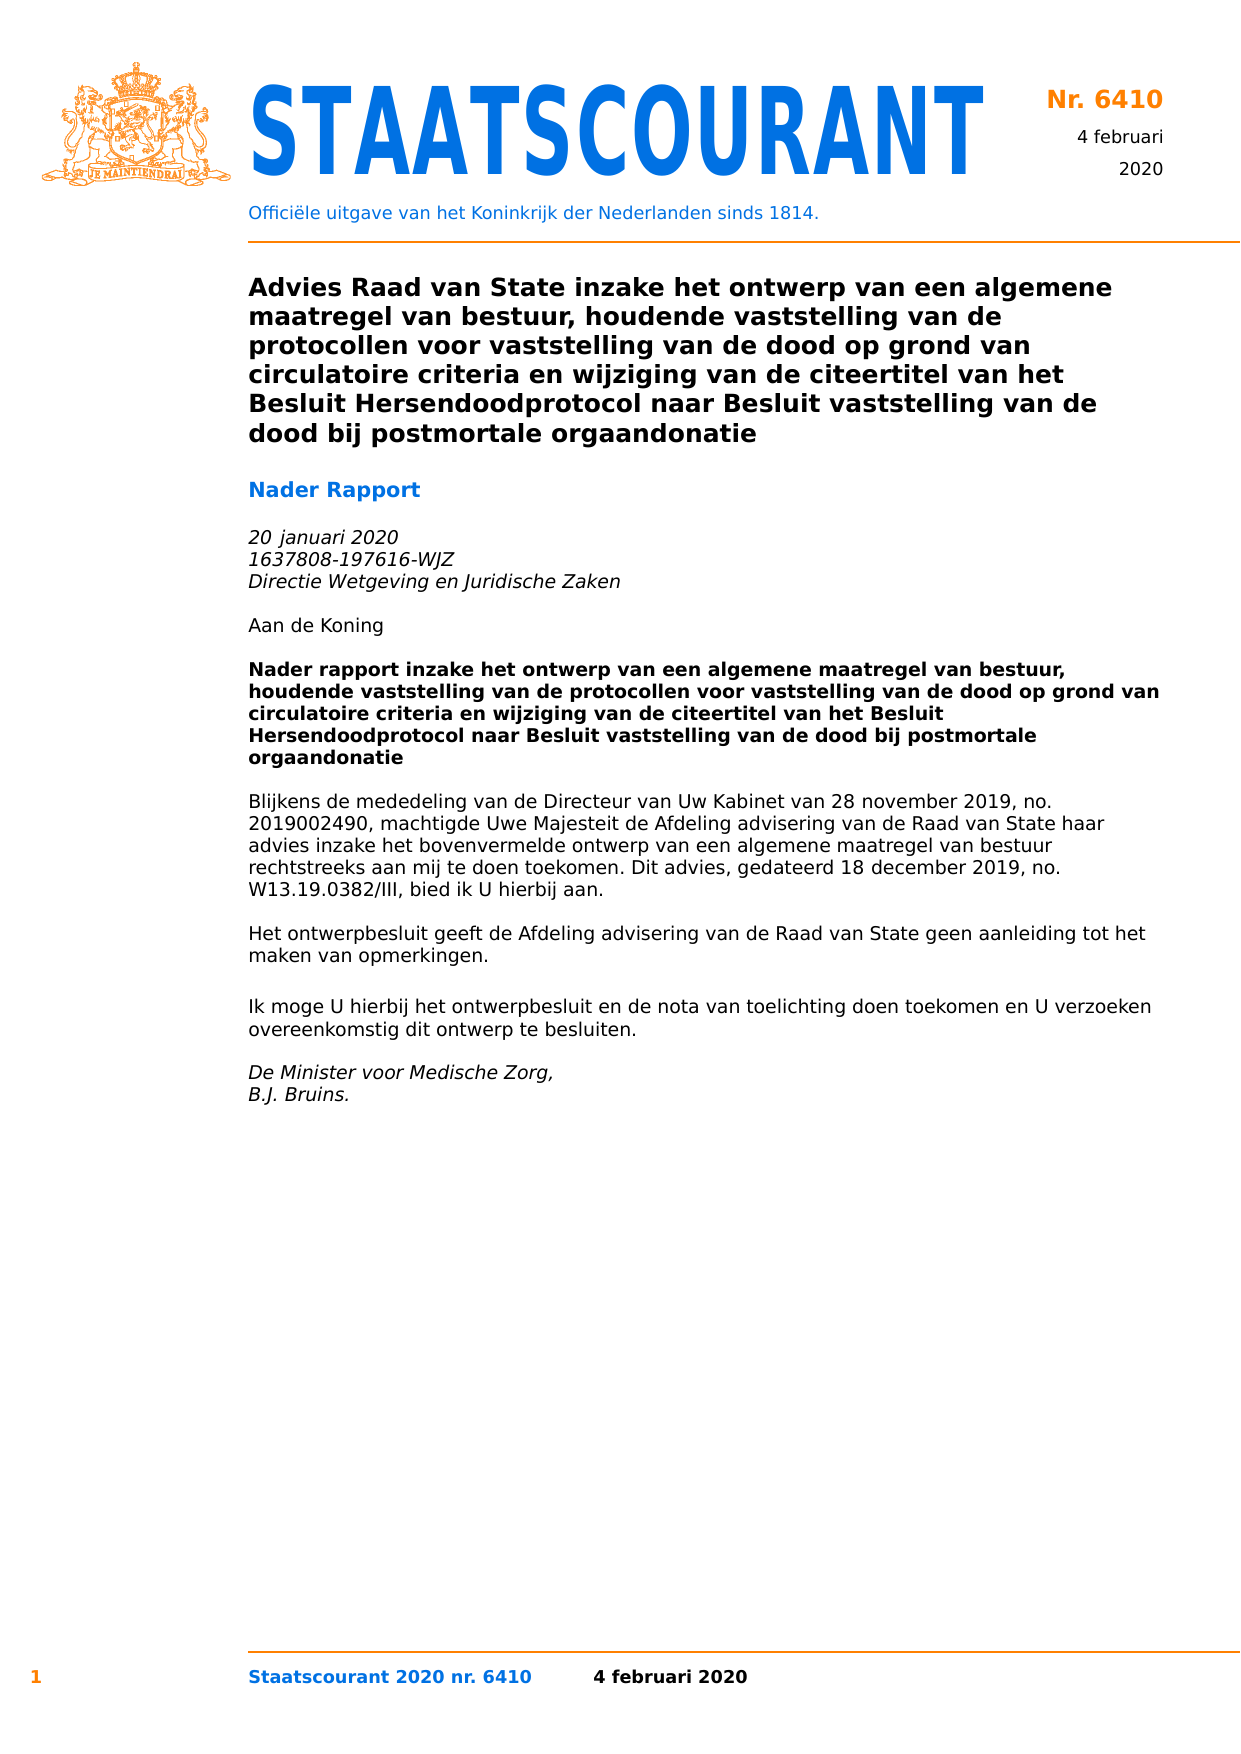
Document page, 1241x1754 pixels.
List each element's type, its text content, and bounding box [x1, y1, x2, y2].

picture [41, 62, 231, 186]
subtitle Nader Rapport [248, 478, 1163, 502]
table_cell Officiële uitgave van het Koninkrijk der Nederlanden sinds 1814. [248, 203, 1240, 241]
text Blijkens de mededeling van de Directeur van Uw Kabinet van 28 november 2019, no. 2019002490, machtigde Uwe Majesteit de Afdeling advisering van de Raad van State haar advies inzake het bovenvermelde ontwerp van een algemene maatregel van bestuur rechtstreeks aan mij te doen toekomen. Dit advies, gedateerd 18 december 2019, no. W13.19.0382/III, bied ik U hierbij aan. [248, 791, 1163, 901]
table_cell 2020 [998, 153, 1240, 203]
text Nader rapport inzake het ontwerp van een algemene maatregel van bestuur, houdende vaststelling van de protocollen voor vaststelling van de dood op grond van circulatoire criteria en wijziging van de citeertitel van het Besluit Hersendoodprotocol naar Besluit vaststelling van de dood bij postmortale orgaandonatie [248, 659, 1163, 769]
text De Minister voor Medische Zorg, B.J. Bruins. [248, 1062, 1163, 1106]
text Directie Wetgeving en Juridische Zaken [248, 571, 1163, 593]
text Aan de Koning [248, 615, 1163, 637]
text Het ontwerpbesluit geeft de Afdeling advisering van de Raad van State geen aanleiding tot het maken van opmerkingen. [248, 922, 1163, 966]
text 20 januari 2020 [248, 527, 1163, 549]
subtitle Advies Raad van State inzake het ontwerp van een algemene maatregel van bestuur, houdende vaststelling van de protocollen voor vaststelling van de dood op grond van circulatoire criteria en wijziging van de citeertitel van het Besluit Hersendoodprotocol naar Besluit vaststelling van de dood bij postmortale orgaandonatie [248, 273, 1163, 448]
table_header Nr. 6410 [998, 62, 1240, 121]
text Ik moge U hierbij het ontwerpbesluit en de nota van toelichting doen toekomen en U verzoeken overeenkomstig dit ontwerp te besluiten. [248, 996, 1163, 1040]
table_header [25, 62, 248, 241]
table_cell 4 februari [998, 121, 1240, 153]
text 1637808-197616-WJZ [248, 549, 1163, 571]
table_header STAATSCOURANT [248, 62, 998, 203]
